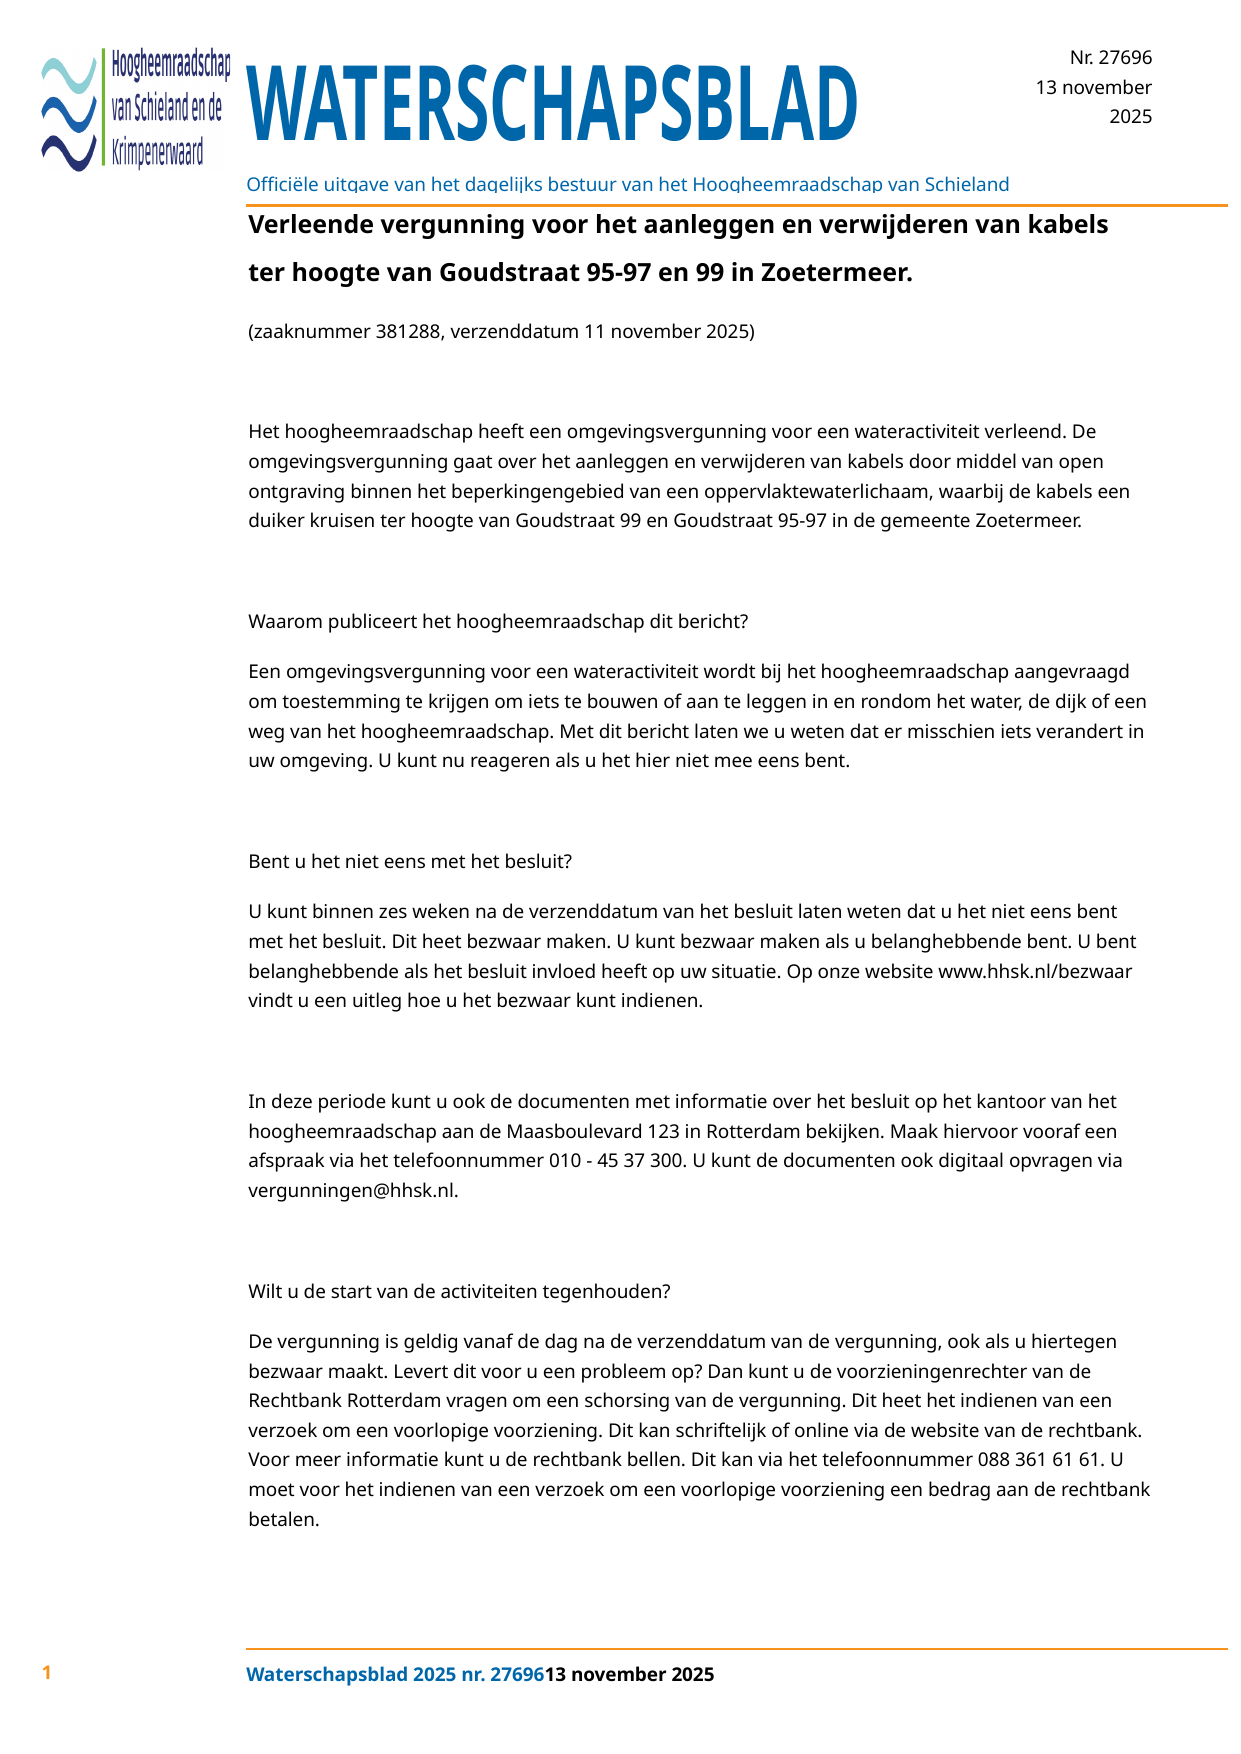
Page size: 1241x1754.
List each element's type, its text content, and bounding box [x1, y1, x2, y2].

text Een omgevingsvergunning voor een wateractiviteit wordt bij het hoogheemraadschap aangevraagd om toestemming te krijgen om iets te bouwen of aan te leggen in en rondom het water, de dijk of een weg van het hoogheemraadschap. Met dit bericht laten we u weten dat er misschien iets verandert in uw omgeving. U kunt nu reageren als u het hier niet mee eens bent. [248, 659, 1152, 773]
text Wilt u de start van de activiteiten tegenhouden? [248, 1278, 1152, 1304]
picture [41, 47, 231, 172]
text In deze periode kunt u ook de documenten met informatie over het besluit op het kantoor van het hoogheemraadschap aan de Maasboulevard 123 in Rotterdam bekijken. Maak hiervoor vooraf een afspraak via het telefoonnummer 010 - 45 37 300. U kunt de documenten ook digitaal opvragen via vergunningen@hhsk.nl. [248, 1088, 1152, 1203]
text De vergunning is geldig vanaf de dag na de verzenddatum van de vergunning, ook als u hiertegen bezwaar maakt. Levert dit voor u een probleem op? Dan kunt u de voorzieningenrechter van de Rechtbank Rotterdam vragen om een schorsing van de vergunning. Dit heet het indienen van een verzoek om een voorlopige voorziening. Dit kan schriftelijk of online via de website van de rechtbank. Voor meer informatie kunt u de rechtbank bellen. Dit kan via het telefoonnummer 088 361 61 61. U moet voor het indienen van een verzoek om een voorlopige voorziening een bedrag aan de rechtbank betalen. [248, 1328, 1152, 1532]
text Bent u het niet eens met het besluit? [248, 848, 1152, 874]
text Het hoogheemraadschap heeft een omgevingsvergunning voor een wateractiviteit verleend. De omgevingsvergunning gaat over het aanleggen en verwijderen van kabels door middel van open ontgraving binnen het beperkingengebied van een oppervlaktewaterlichaam, waarbij de kabels een duiker kruisen ter hoogte van Goudstraat 99 en Goudstraat 95-97 in de gemeente Zoetermeer. [248, 419, 1152, 533]
text Verleende vergunning voor het aanleggen en verwijderen van kabels ter hoogte van Goudstraat 95-97 en 99 in Zoetermeer. [248, 207, 1152, 288]
text U kunt binnen zes weken na de verzenddatum van het besluit laten weten dat u het niet eens bent met het besluit. Dit heet bezwaar maken. U kunt bezwaar maken als u belanghebbende bent. U bent belanghebbende als het besluit invloed heeft op uw situatie. Op onze website www.hhsk.nl/bezwaar vindt u een uitleg hoe u het bezwaar kunt indienen. [248, 899, 1152, 1013]
text Waarom publiceert het hoogheemraadschap dit bericht? [248, 608, 1152, 634]
text (zaaknummer 381288, verzenddatum 11 november 2025) [248, 318, 1152, 344]
